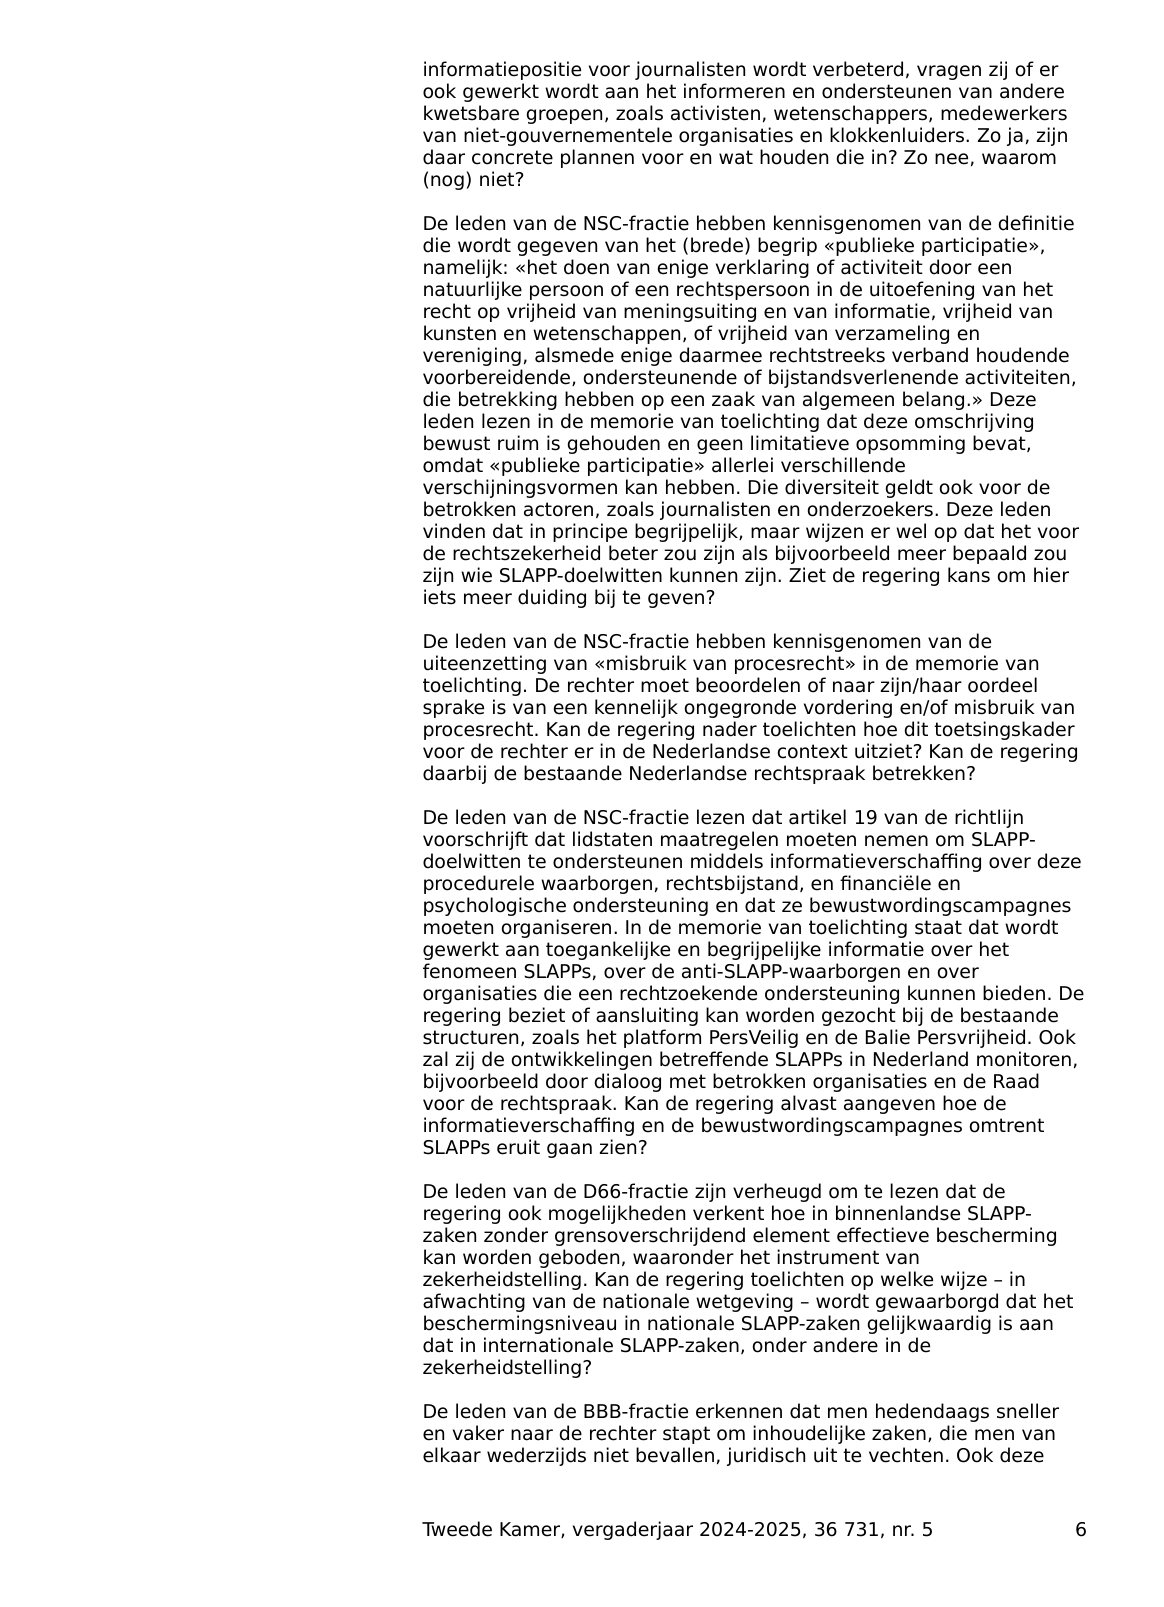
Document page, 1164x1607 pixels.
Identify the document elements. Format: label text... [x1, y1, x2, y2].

text De leden van de D66-fractie zijn verheugd om te lezen dat de regering ook mogelijkheden verkent hoe in binnenlandse SLAPP-zaken zonder grensoverschrijdend element effectieve bescherming kan worden geboden, waaronder het instrument van zekerheidstelling. Kan de regering toelichten op welke wijze – in afwachting van de nationale wetgeving – wordt gewaarborgd dat het beschermingsniveau in nationale SLAPP-zaken gelijkwaardig is aan dat in internationale SLAPP-zaken, onder andere in de zekerheidstelling? [422, 1181, 1087, 1379]
text informatiepositie voor journalisten wordt verbeterd, vragen zij of er ook gewerkt wordt aan het informeren en ondersteunen van andere kwetsbare groepen, zoals activisten, wetenschappers, medewerkers van niet-gouvernementele organisaties en klokkenluiders. Zo ja, zijn daar concrete plannen voor en wat houden die in? Zo nee, waarom (nog) niet? [422, 59, 1087, 191]
text De leden van de BBB-fractie erkennen dat men hedendaags sneller en vaker naar de rechter stapt om inhoudelijke zaken, die men van elkaar wederzijds niet bevallen, juridisch uit te vechten. Ook deze [422, 1401, 1087, 1467]
text De leden van de NSC-fractie hebben kennisgenomen van de uiteenzetting van «misbruik van procesrecht» in de memorie van toelichting. De rechter moet beoordelen of naar zijn/haar oordeel sprake is van een kennelijk ongegronde vordering en/of misbruik van procesrecht. Kan de regering nader toelichten hoe dit toetsingskader voor de rechter er in de Nederlandse context uitziet? Kan de regering daarbij de bestaande Nederlandse rechtspraak betrekken? [422, 631, 1087, 785]
text De leden van de NSC-fractie hebben kennisgenomen van de definitie die wordt gegeven van het (brede) begrip «publieke participatie», namelijk: «het doen van enige verklaring of activiteit door een natuurlijke persoon of een rechtspersoon in de uitoefening van het recht op vrijheid van meningsuiting en van informatie, vrijheid van kunsten en wetenschappen, of vrijheid van verzameling en vereniging, alsmede enige daarmee rechtstreeks verband houdende voorbereidende, ondersteunende of bijstandsverlenende activiteiten, die betrekking hebben op een zaak van algemeen belang.» Deze leden lezen in de memorie van toelichting dat deze omschrijving bewust ruim is gehouden en geen limitatieve opsomming bevat, omdat «publieke participatie» allerlei verschillende verschijningsvormen kan hebben. Die diversiteit geldt ook voor de betrokken actoren, zoals journalisten en onderzoekers. Deze leden vinden dat in principe begrijpelijk, maar wijzen er wel op dat het voor de rechtszekerheid beter zou zijn als bijvoorbeeld meer bepaald zou zijn wie SLAPP-doelwitten kunnen zijn. Ziet de regering kans om hier iets meer duiding bij te geven? [422, 213, 1087, 609]
text De leden van de NSC-fractie lezen dat artikel 19 van de richtlijn voorschrijft dat lidstaten maatregelen moeten nemen om SLAPP-doelwitten te ondersteunen middels informatieverschaffing over deze procedurele waarborgen, rechtsbijstand, en financiële en psychologische ondersteuning en dat ze bewustwordingscampagnes moeten organiseren. In de memorie van toelichting staat dat wordt gewerkt aan toegankelijke en begrijpelijke informatie over het fenomeen SLAPPs, over de anti-SLAPP-waarborgen en over organisaties die een rechtzoekende ondersteuning kunnen bieden. De regering beziet of aansluiting kan worden gezocht bij de bestaande structuren, zoals het platform PersVeilig en de Balie Persvrijheid. Ook zal zij de ontwikkelingen betreffende SLAPPs in Nederland monitoren, bijvoorbeeld door dialoog met betrokken organisaties en de Raad voor de rechtspraak. Kan de regering alvast aangeven hoe de informatieverschaffing en de bewustwordingscampagnes omtrent SLAPPs eruit gaan zien? [422, 807, 1087, 1159]
